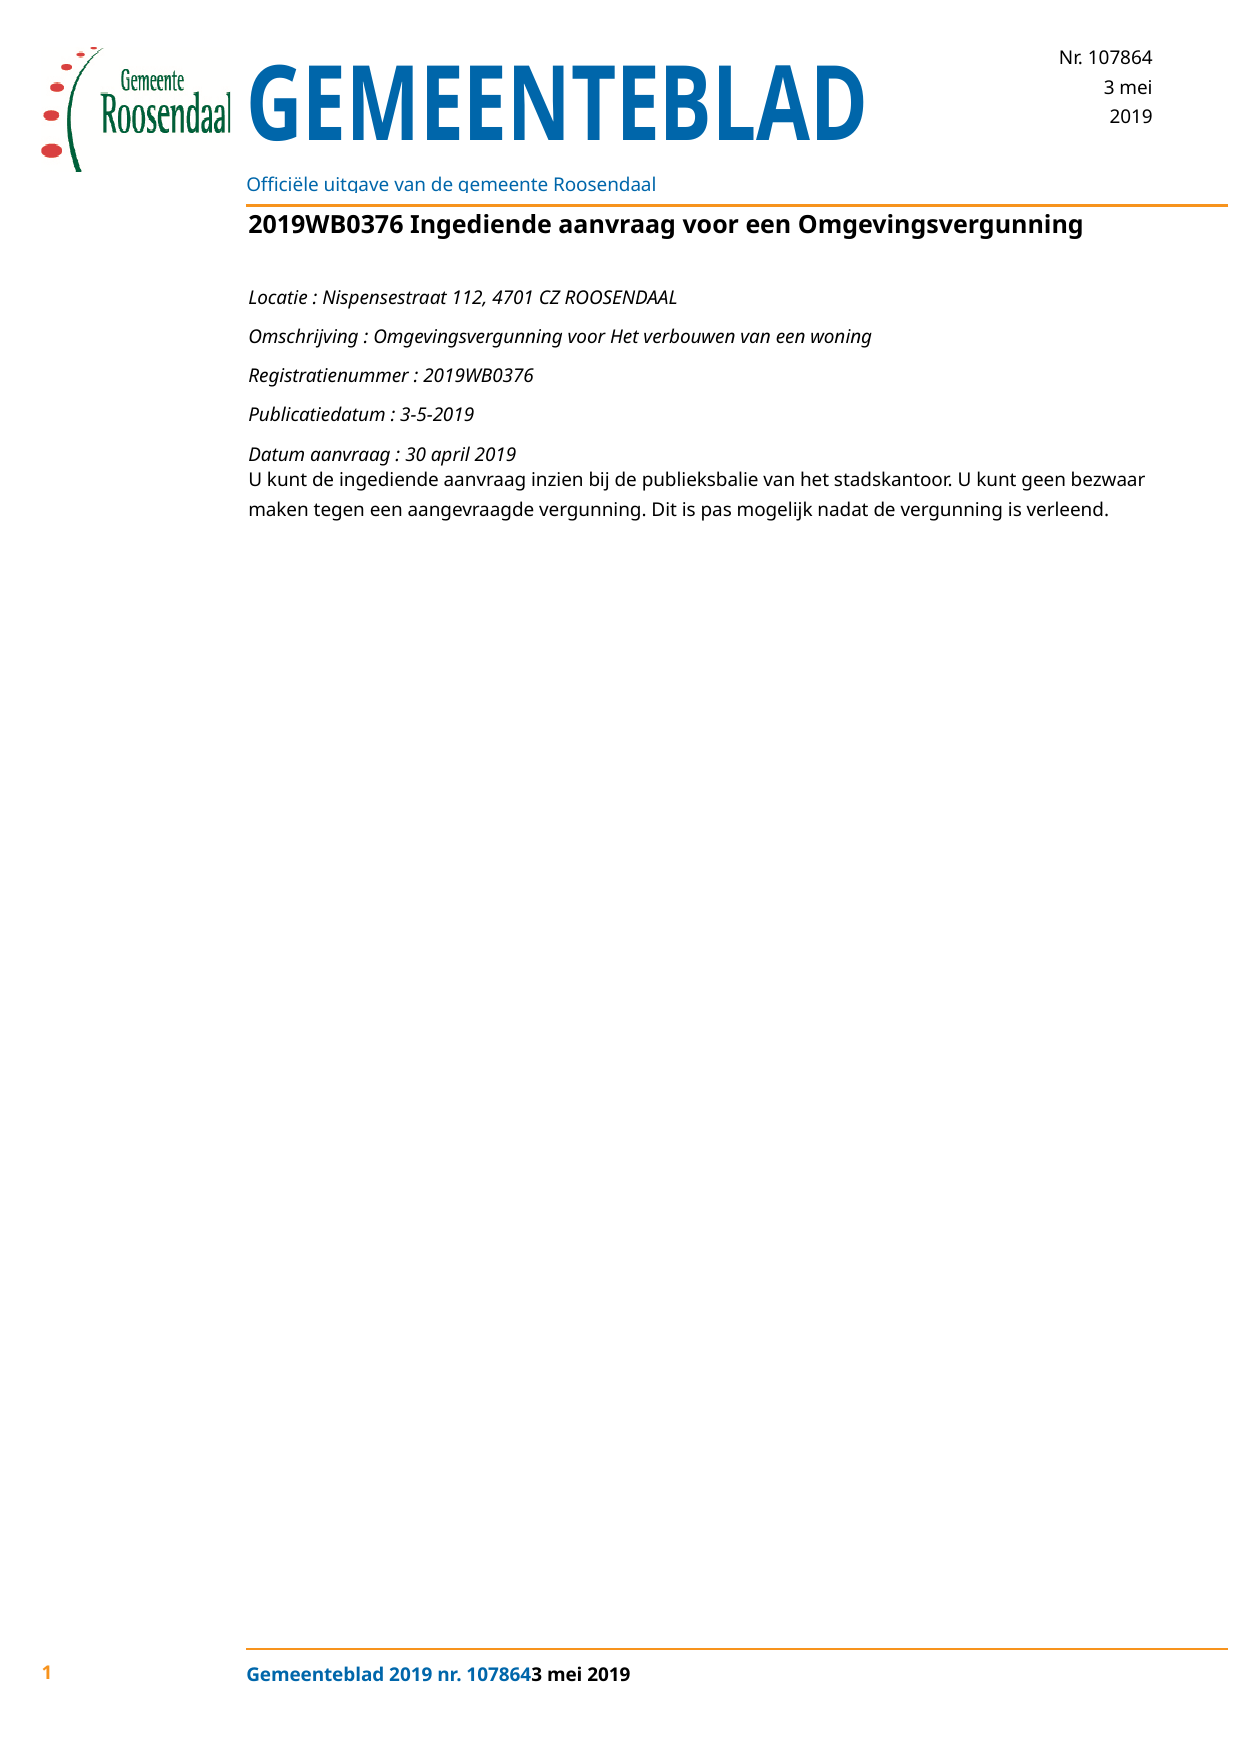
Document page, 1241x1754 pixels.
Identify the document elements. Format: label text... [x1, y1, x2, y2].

text Registratienummer : 2019WB0376 [248, 362, 1152, 388]
text Publicatiedatum : 3-5-2019 [248, 402, 1152, 427]
text Omschrijving : Omgevingsvergunning voor Het verbouwen van een woning [248, 323, 1152, 349]
text U kunt de ingediende aanvraag inzien bij de publieksbalie van het stadskantoor. U kunt geen bezwaar maken tegen een aangevraagde vergunning. Dit is pas mogelijk nadat de vergunning is verleend. [248, 467, 1152, 522]
text 2019WB0376 Ingediende aanvraag voor een Omgevingsvergunning [248, 207, 1152, 241]
text Datum aanvraag : 30 april 2019 [248, 441, 1152, 467]
picture [41, 47, 231, 172]
text Locatie : Nispensestraat 112, 4701 CZ ROOSENDAAL [248, 284, 1152, 309]
